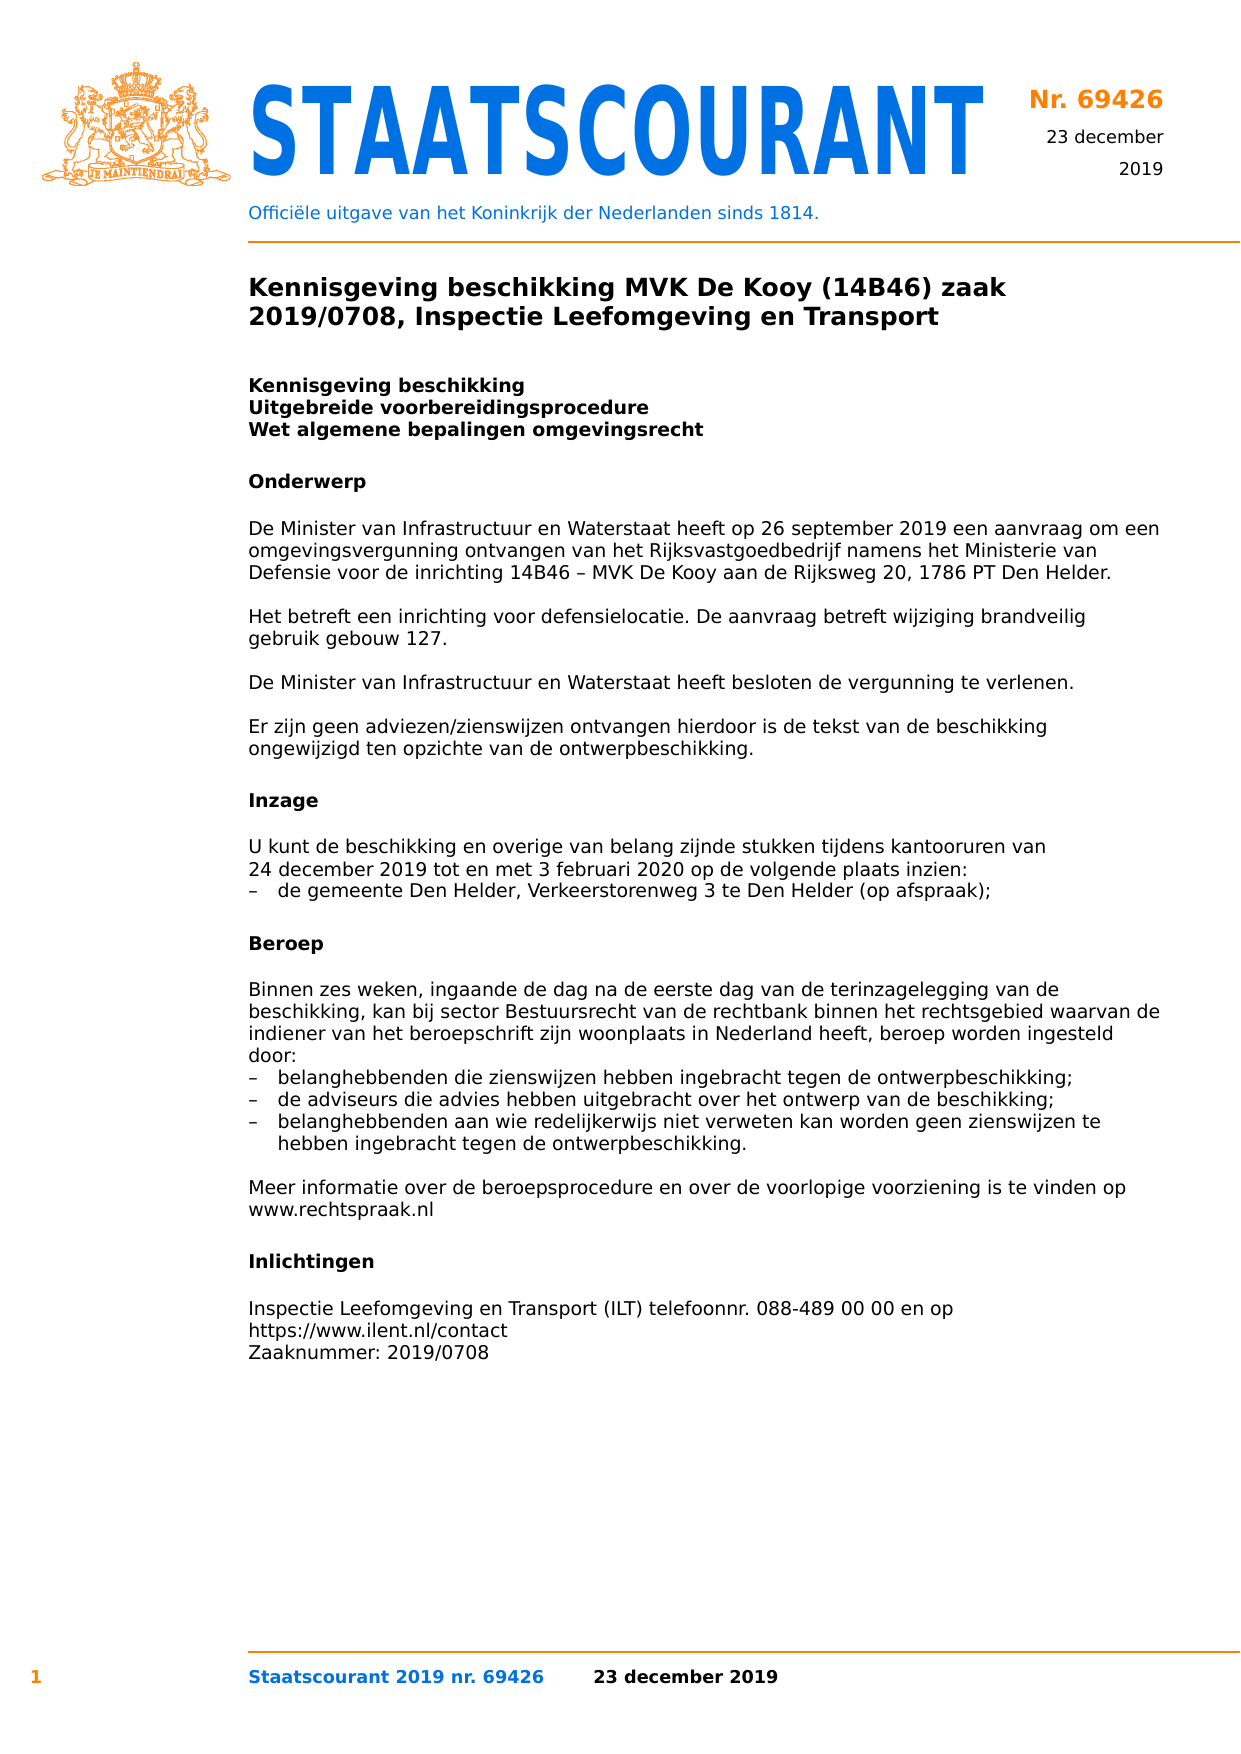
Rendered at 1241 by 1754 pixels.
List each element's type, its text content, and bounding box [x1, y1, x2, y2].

text Binnen zes weken, ingaande de dag na de eerste dag van de terinzagelegging van de beschikking, kan bij sector Bestuursrecht van de rechtbank binnen het rechtsgebied waarvan de indiener van het beroepschrift zijn woonplaats in Nederland heeft, beroep worden ingesteld door: [248, 979, 1163, 1067]
subtitle Inlichtingen [248, 1251, 1163, 1273]
subtitle Beroep [248, 932, 1163, 954]
text Uitgebreide voorbereidingsprocedure [248, 397, 1163, 419]
table_cell 2019 [998, 153, 1240, 203]
text – de gemeente Den Helder, Verkeerstorenweg 3 te Den Helder (op afspraak); [248, 880, 1163, 902]
text Kennisgeving beschikking [248, 375, 1163, 397]
table_cell 23 december [998, 121, 1240, 153]
text Er zijn geen adviezen/zienswijzen ontvangen hierdoor is de tekst van de beschikking ongewijzigd ten opzichte van de ontwerpbeschikking. [248, 716, 1163, 759]
subtitle Inzage [248, 789, 1163, 811]
text – de adviseurs die advies hebben uitgebracht over het ontwerp van de beschikking; [248, 1089, 1163, 1111]
text Inspectie Leefomgeving en Transport (ILT) telefoonnr. 088-489 00 00 en op https://www.ilent.nl/contact [248, 1298, 1163, 1342]
text – belanghebbenden die zienswijzen hebben ingebracht tegen de ontwerpbeschikking; [248, 1067, 1163, 1089]
text U kunt de beschikking en overige van belang zijnde stukken tijdens kantooruren van 24 december 2019 tot en met 3 februari 2020 op de volgende plaats inzien: [248, 836, 1163, 880]
text Wet algemene bepalingen omgevingsrecht [248, 419, 1163, 441]
subtitle Onderwerp [248, 471, 1163, 493]
text Het betreft een inrichting voor defensielocatie. De aanvraag betreft wijziging brandveilig gebruik gebouw 127. [248, 606, 1163, 650]
text – belanghebbenden aan wie redelijkerwijs niet verweten kan worden geen zienswijzen te hebben ingebracht tegen de ontwerpbeschikking. [248, 1111, 1163, 1155]
table_header [25, 62, 248, 241]
table_cell Officiële uitgave van het Koninkrijk der Nederlanden sinds 1814. [248, 203, 1240, 241]
table_header Nr. 69426 [998, 62, 1240, 121]
subtitle Kennisgeving beschikking MVK De Kooy (14B46) zaak 2019/0708, Inspectie Leefomgeving en Transport [248, 273, 1163, 331]
text Meer informatie over de beroepsprocedure en over de voorlopige voorziening is te vinden op www.rechtspraak.nl [248, 1177, 1163, 1221]
text De Minister van Infrastructuur en Waterstaat heeft besloten de vergunning te verlenen. [248, 672, 1163, 694]
text De Minister van Infrastructuur en Waterstaat heeft op 26 september 2019 een aanvraag om een omgevingsvergunning ontvangen van het Rijksvastgoedbedrijf namens het Ministerie van Defensie voor de inrichting 14B46 – MVK De Kooy aan de Rijksweg 20, 1786 PT Den Helder. [248, 518, 1163, 584]
table_header STAATSCOURANT [248, 62, 998, 203]
picture [41, 62, 231, 186]
text Zaaknummer: 2019/0708 [248, 1342, 1163, 1364]
